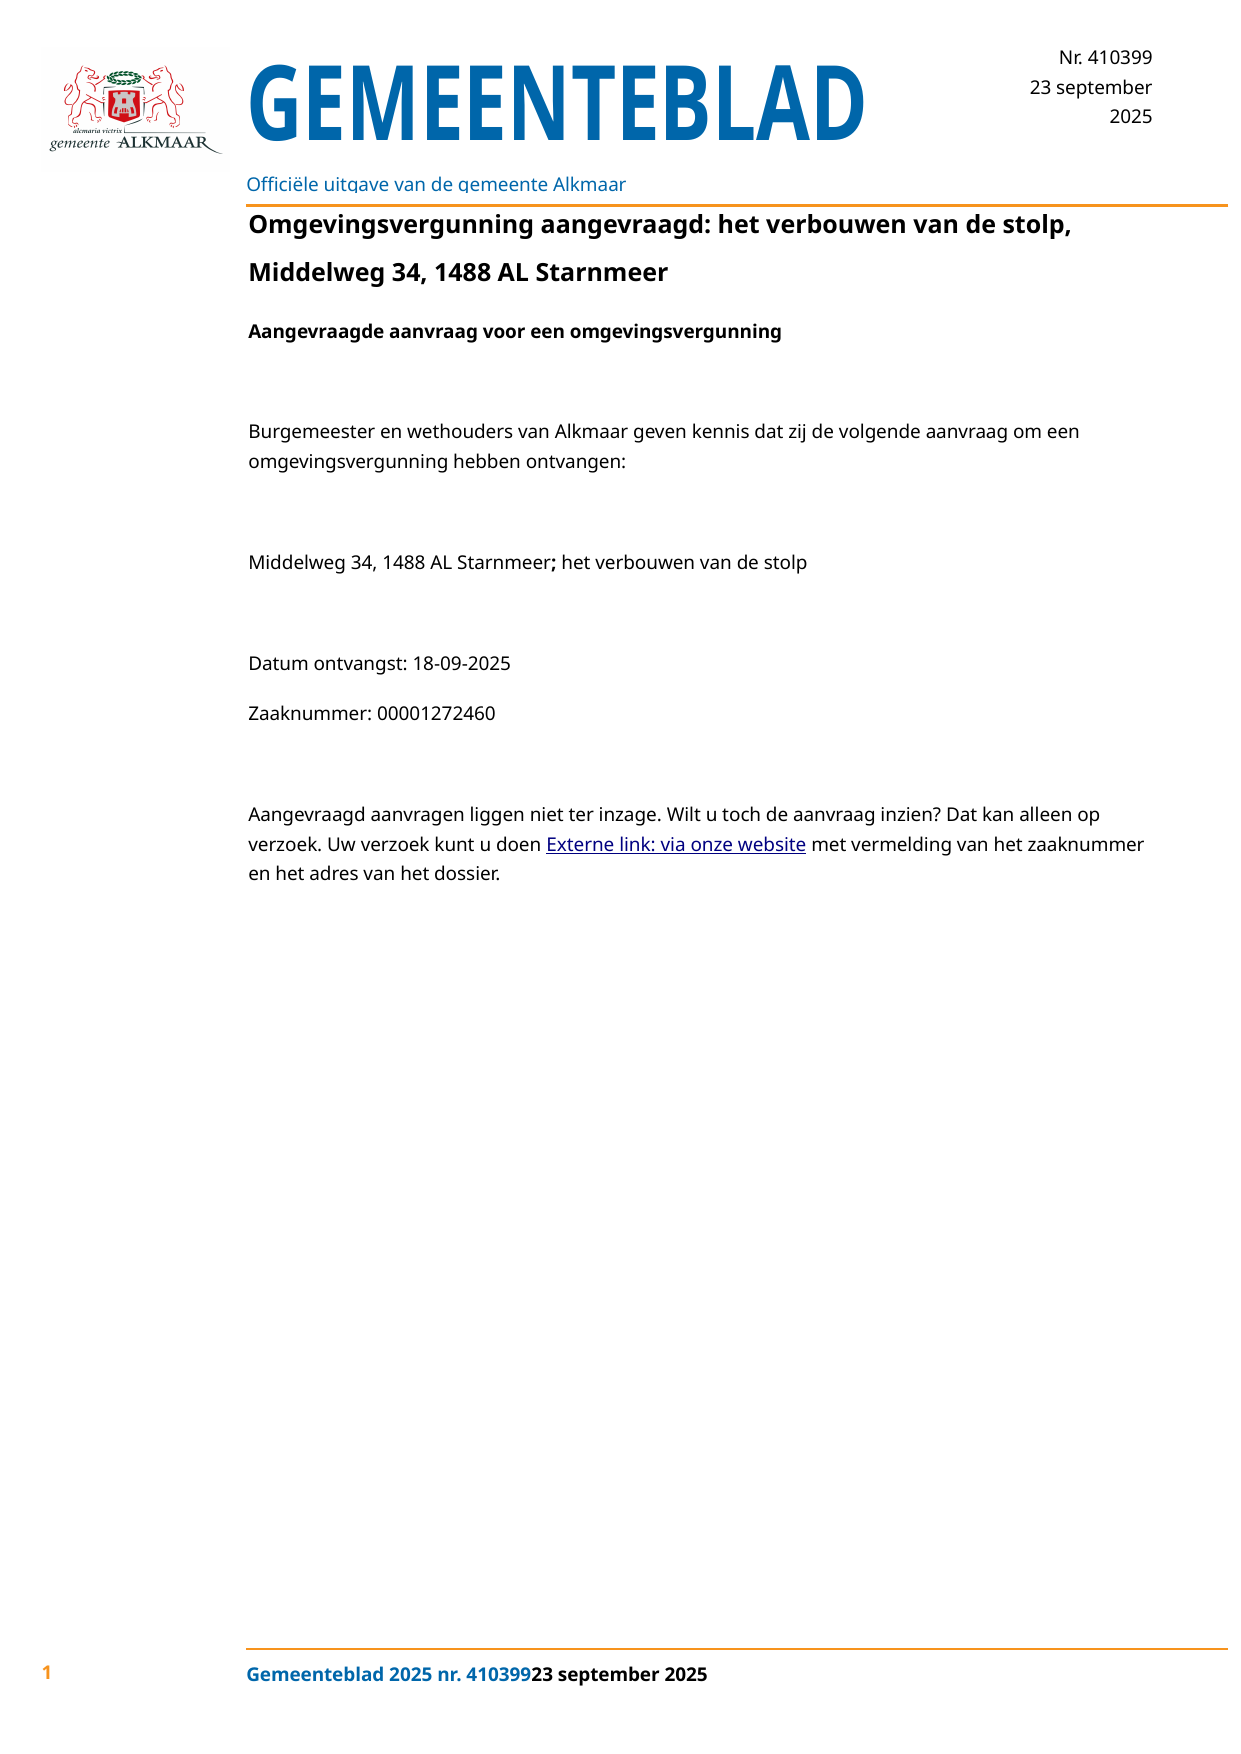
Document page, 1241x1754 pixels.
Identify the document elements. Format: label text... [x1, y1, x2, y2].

picture [41, 47, 231, 172]
text Burgemeester en wethouders van Alkmaar geven kennis dat zij de volgende aanvraag om een omgevingsvergunning hebben ontvangen: [248, 419, 1152, 474]
text Datum ontvangst: 18-09-2025 [248, 650, 1152, 676]
text Aangevraagde aanvraag voor een omgevingsvergunning [248, 318, 1152, 344]
text Middelweg 34, 1488 AL Starnmeer; het verbouwen van de stolp [248, 549, 1152, 575]
text Aangevraagd aanvragen liggen niet ter inzage. Wilt u toch de aanvraag inzien? Dat kan alleen op verzoek. Uw verzoek kunt u doen Externe link: via onze website met vermelding van het zaaknummer en het adres van het dossier. [248, 801, 1152, 886]
text Omgevingsvergunning aangevraagd: het verbouwen van de stolp, Middelweg 34, 1488 AL Starnmeer [248, 207, 1152, 288]
text Zaaknummer: 00001272460 [248, 700, 1152, 726]
